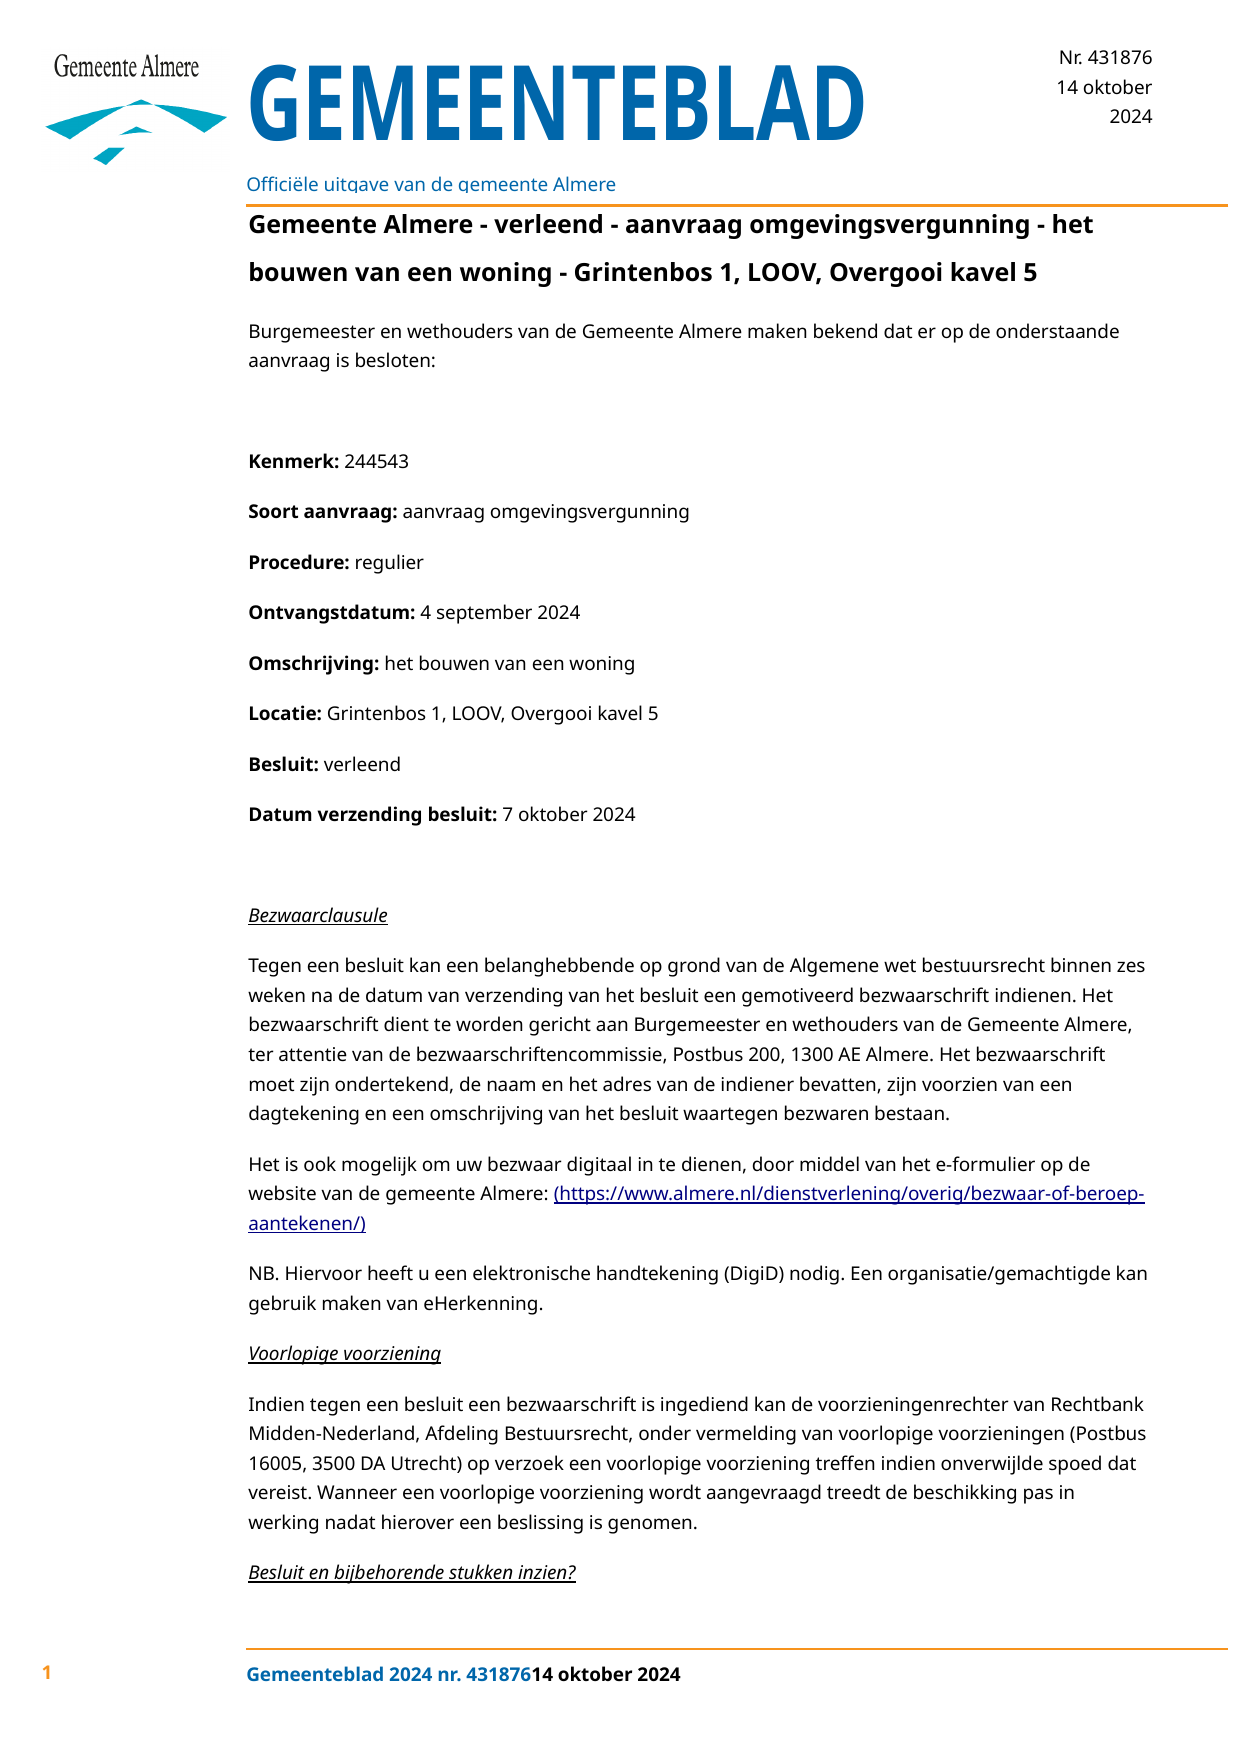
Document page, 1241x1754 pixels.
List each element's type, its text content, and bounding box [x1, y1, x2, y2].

text NB. Hiervoor heeft u een elektronische handtekening (DigiD) nodig. Een organisatie/gemachtigde kan gebruik maken van eHerkenning. [248, 1260, 1152, 1316]
text Kenmerk: 244543 [248, 448, 1152, 474]
text Gemeente Almere - verleend - aanvraag omgevingsvergunning - het bouwen van een woning - Grintenbos 1, LOOV, Overgooi kavel 5 [248, 207, 1152, 288]
text Burgemeester en wethouders van de Gemeente Almere maken bekend dat er op de onderstaande aanvraag is besloten: [248, 318, 1152, 373]
text Het is ook mogelijk om uw bezwaar digitaal in te dienen, door middel van het e-formulier op de website van de gemeente Almere: (https://www.almere.nl/dienstverlening/overig/bezwaar-of-beroep-aantekenen/) [248, 1151, 1152, 1236]
text Ontvangstdatum: 4 september 2024 [248, 599, 1152, 625]
text Voorlopige voorziening [248, 1340, 1152, 1366]
text Tegen een besluit kan een belanghebbende op grond van de Algemene wet bestuursrecht binnen zes weken na de datum van verzending van het besluit een gemotiveerd bezwaarschrift indienen. Het bezwaarschrift dient te worden gericht aan Burgemeester en wethouders van de Gemeente Almere, ter attentie van de bezwaarschriftencommissie, Postbus 200, 1300 AE Almere. Het bezwaarschrift moet zijn ondertekend, de naam en het adres van de indiener bevatten, zijn voorzien van een dagtekening en een omschrijving van het besluit waartegen bezwaren bestaan. [248, 952, 1152, 1126]
picture [41, 47, 231, 172]
text Soort aanvraag: aanvraag omgevingsvergunning [248, 499, 1152, 524]
text Besluit: verleend [248, 751, 1152, 777]
text Datum verzending besluit: 7 oktober 2024 [248, 801, 1152, 827]
text Locatie: Grintenbos 1, LOOV, Overgooi kavel 5 [248, 700, 1152, 726]
text Procedure: regulier [248, 549, 1152, 575]
text Omschrijving: het bouwen van een woning [248, 650, 1152, 676]
text Indien tegen een besluit een bezwaarschrift is ingediend kan de voorzieningenrechter van Rechtbank Midden-Nederland, Afdeling Bestuursrecht, onder vermelding van voorlopige voorzieningen (Postbus 16005, 3500 DA Utrecht) op verzoek een voorlopige voorziening treffen indien onverwijlde spoed dat vereist. Wanneer een voorlopige voorziening wordt aangevraagd treedt de beschikking pas in werking nadat hierover een beslissing is genomen. [248, 1391, 1152, 1535]
text Besluit en bijbehorende stukken inzien? [248, 1559, 1152, 1585]
text Bezwaarclausule [248, 902, 1152, 928]
